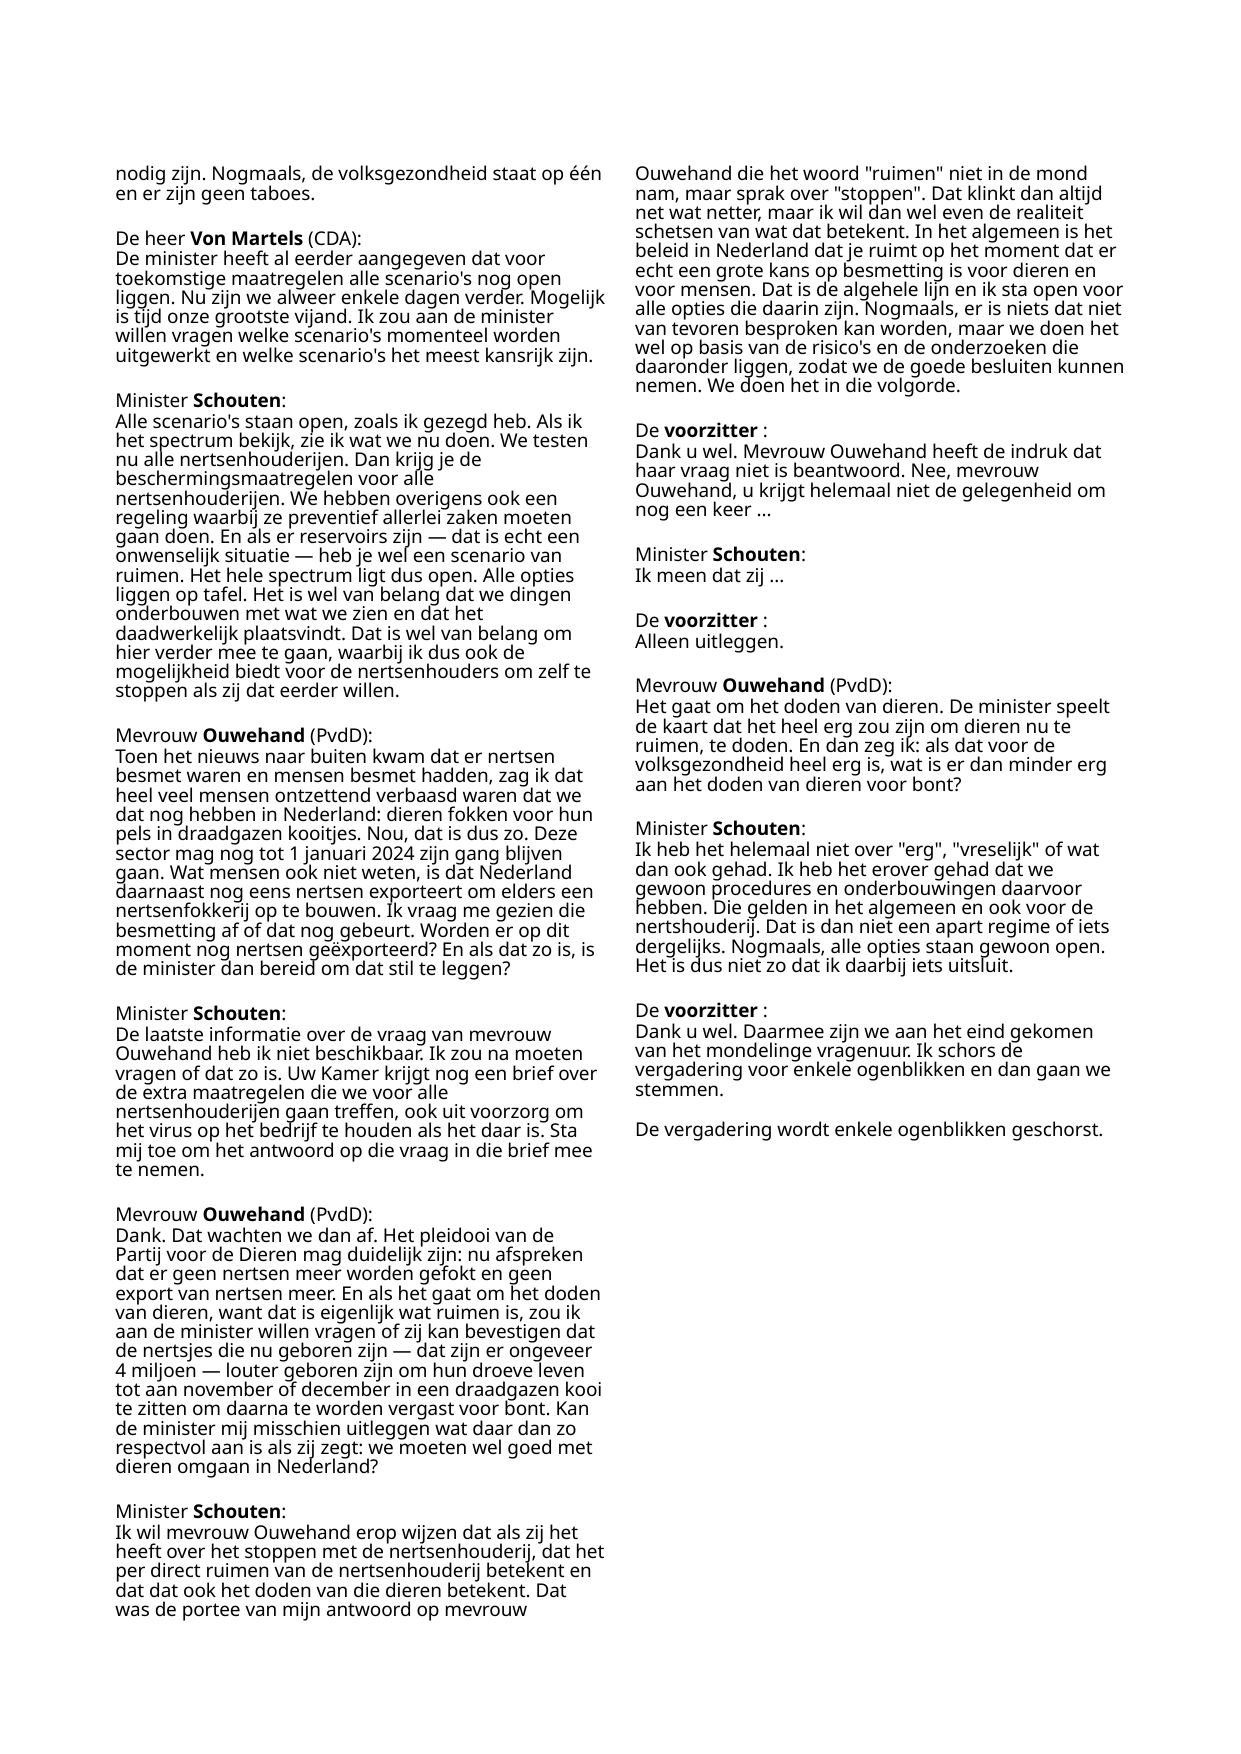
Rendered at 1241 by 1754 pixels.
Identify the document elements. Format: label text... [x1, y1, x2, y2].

text Toen het nieuws naar buiten kwam dat er nertsen besmet waren en mensen besmet hadden, zag ik dat heel veel mensen ontzettend verbaasd waren dat we dat nog hebben in Nederland: dieren fokken voor hun pels in draadgazen kooitjes. Nou, dat is dus zo. Deze sector mag nog tot 1 januari 2024 zijn gang blijven gaan. Wat mensen ook niet weten, is dat Nederland daarnaast nog eens nertsen exporteert om elders een nertsenfokkerij op te bouwen. Ik vraag me gezien die besmetting af of dat nog gebeurt. Worden er op dit moment nog nertsen geëxporteerd? En als dat zo is, is de minister dan bereid om dat stil te leggen? [115, 748, 605, 979]
text Dank u wel. Daarmee zijn we aan het eind gekomen van het mondelinge vragenuur. Ik schors de vergadering voor enkele ogenblikken en dan gaan we stemmen. [635, 1023, 1125, 1100]
text Mevrouw Ouwehand (PvdD): [635, 673, 1125, 698]
text De voorzitter : [635, 607, 1125, 633]
text Minister Schouten: [635, 816, 1125, 841]
text Dank. Dat wachten we dan af. Het pleidooi van de Partij voor de Dieren mag duidelijk zijn: nu afspreken dat er geen nertsen meer worden gefokt en geen export van nertsen meer. En als het gaat om het doden van dieren, want dat is eigenlijk wat ruimen is, zou ik aan de minister willen vragen of zij kan bevestigen dat de nertsjes die nu geboren zijn — dat zijn er ongeveer 4 miljoen — louter geboren zijn om hun droeve leven tot aan november of december in een draadgazen kooi te zitten om daarna te worden vergast voor bont. Kan de minister mij misschien uitleggen wat daar dan zo respectvol aan is als zij zegt: we moeten wel goed met dieren omgaan in Nederland? [115, 1227, 605, 1477]
text De laatste informatie over de vraag van mevrouw Ouwehand heb ik niet beschikbaar. Ik zou na moeten vragen of dat zo is. Uw Kamer krijgt nog een brief over de extra maatregelen die we voor alle nertsenhouderijen gaan treffen, ook uit voorzorg om het virus op het bedrijf te houden als het daar is. Sta mij toe om het antwoord op die vraag in die brief mee te nemen. [115, 1026, 605, 1180]
text De heer Von Martels (CDA): [115, 225, 605, 250]
text Minister Schouten: [115, 387, 605, 413]
text Mevrouw Ouwehand (PvdD): [115, 1201, 605, 1227]
text Dank u wel. Mevrouw Ouwehand heeft de indruk dat haar vraag niet is beantwoord. Nee, mevrouw Ouwehand, u krijgt helemaal niet de gelegenheid om nog een keer ... [635, 443, 1125, 520]
text Minister Schouten: [115, 1000, 605, 1026]
text Minister Schouten: [635, 541, 1125, 567]
text De voorzitter : [635, 997, 1125, 1023]
text Ik heb het helemaal niet over "erg", "vreselijk" of wat dan ook gehad. Ik heb het erover gehad dat we gewoon procedures en onderbouwingen daarvoor hebben. Die gelden in het algemeen en ook voor de nertshouderij. Dat is dan niet een apart regime of iets dergelijks. Nogmaals, alle opties staan gewoon open. Het is dus niet zo dat ik daarbij iets uitsluit. [635, 841, 1125, 976]
text De voorzitter : [635, 417, 1125, 443]
text Ik wil mevrouw Ouwehand erop wijzen dat als zij het heeft over het stoppen met de nertsenhouderij, dat het per direct ruimen van de nertsenhouderij betekent en dat dat ook het doden van die dieren betekent. Dat was de portee van mijn antwoord op mevrouw [115, 1524, 605, 1620]
text Mevrouw Ouwehand (PvdD): [115, 722, 605, 748]
text De vergadering wordt enkele ogenblikken geschorst. [635, 1121, 1125, 1140]
text De minister heeft al eerder aangegeven dat voor toekomstige maatregelen alle scenario's nog open liggen. Nu zijn we alweer enkele dagen verder. Mogelijk is tijd onze grootste vijand. Ik zou aan de minister willen vragen welke scenario's momenteel worden uitgewerkt en welke scenario's het meest kansrijk zijn. [115, 250, 605, 366]
text Minister Schouten: [115, 1498, 605, 1524]
text Het gaat om het doden van dieren. De minister speelt de kaart dat het heel erg zou zijn om dieren nu te ruimen, te doden. En dan zeg ik: als dat voor de volksgezondheid heel erg is, wat is er dan minder erg aan het doden van dieren voor bont? [635, 698, 1125, 795]
text Ik meen dat zij ... [635, 567, 1125, 586]
text Alle scenario's staan open, zoals ik gezegd heb. Als ik het spectrum bekijk, zie ik wat we nu doen. We testen nu alle nertsenhouderijen. Dan krijg je de beschermingsmaatregelen voor alle nertsenhouderijen. We hebben overigens ook een regeling waarbij ze preventief allerlei zaken moeten gaan doen. En als er reservoirs zijn — dat is echt een onwenselijk situatie — heb je wel een scenario van ruimen. Het hele spectrum ligt dus open. Alle opties liggen op tafel. Het is wel van belang dat we dingen onderbouwen met wat we zien en dat het daadwerkelijk plaatsvindt. Dat is wel van belang om hier verder mee te gaan, waarbij ik dus ook de mogelijkheid biedt voor de nertsenhouders om zelf te stoppen als zij dat eerder willen. [115, 413, 605, 702]
text Alleen uitleggen. [635, 633, 1125, 652]
text Ouwehand die het woord "ruimen" niet in de mond nam, maar sprak over "stoppen". Dat klinkt dan altijd net wat netter, maar ik wil dan wel even de realiteit schetsen van wat dat betekent. In het algemeen is het beleid in Nederland dat je ruimt op het moment dat er echt een grote kans op besmetting is voor dieren en voor mensen. Dat is de algehele lijn en ik sta open voor alle opties die daarin zijn. Nogmaals, er is niets dat niet van tevoren besproken kan worden, maar we doen het wel op basis van de risico's en de onderzoeken die daaronder liggen, zodat we de goede besluiten kunnen nemen. We doen het in die volgorde. [635, 165, 1125, 397]
text nodig zijn. Nogmaals, de volksgezondheid staat op één en er zijn geen taboes. [115, 165, 605, 204]
